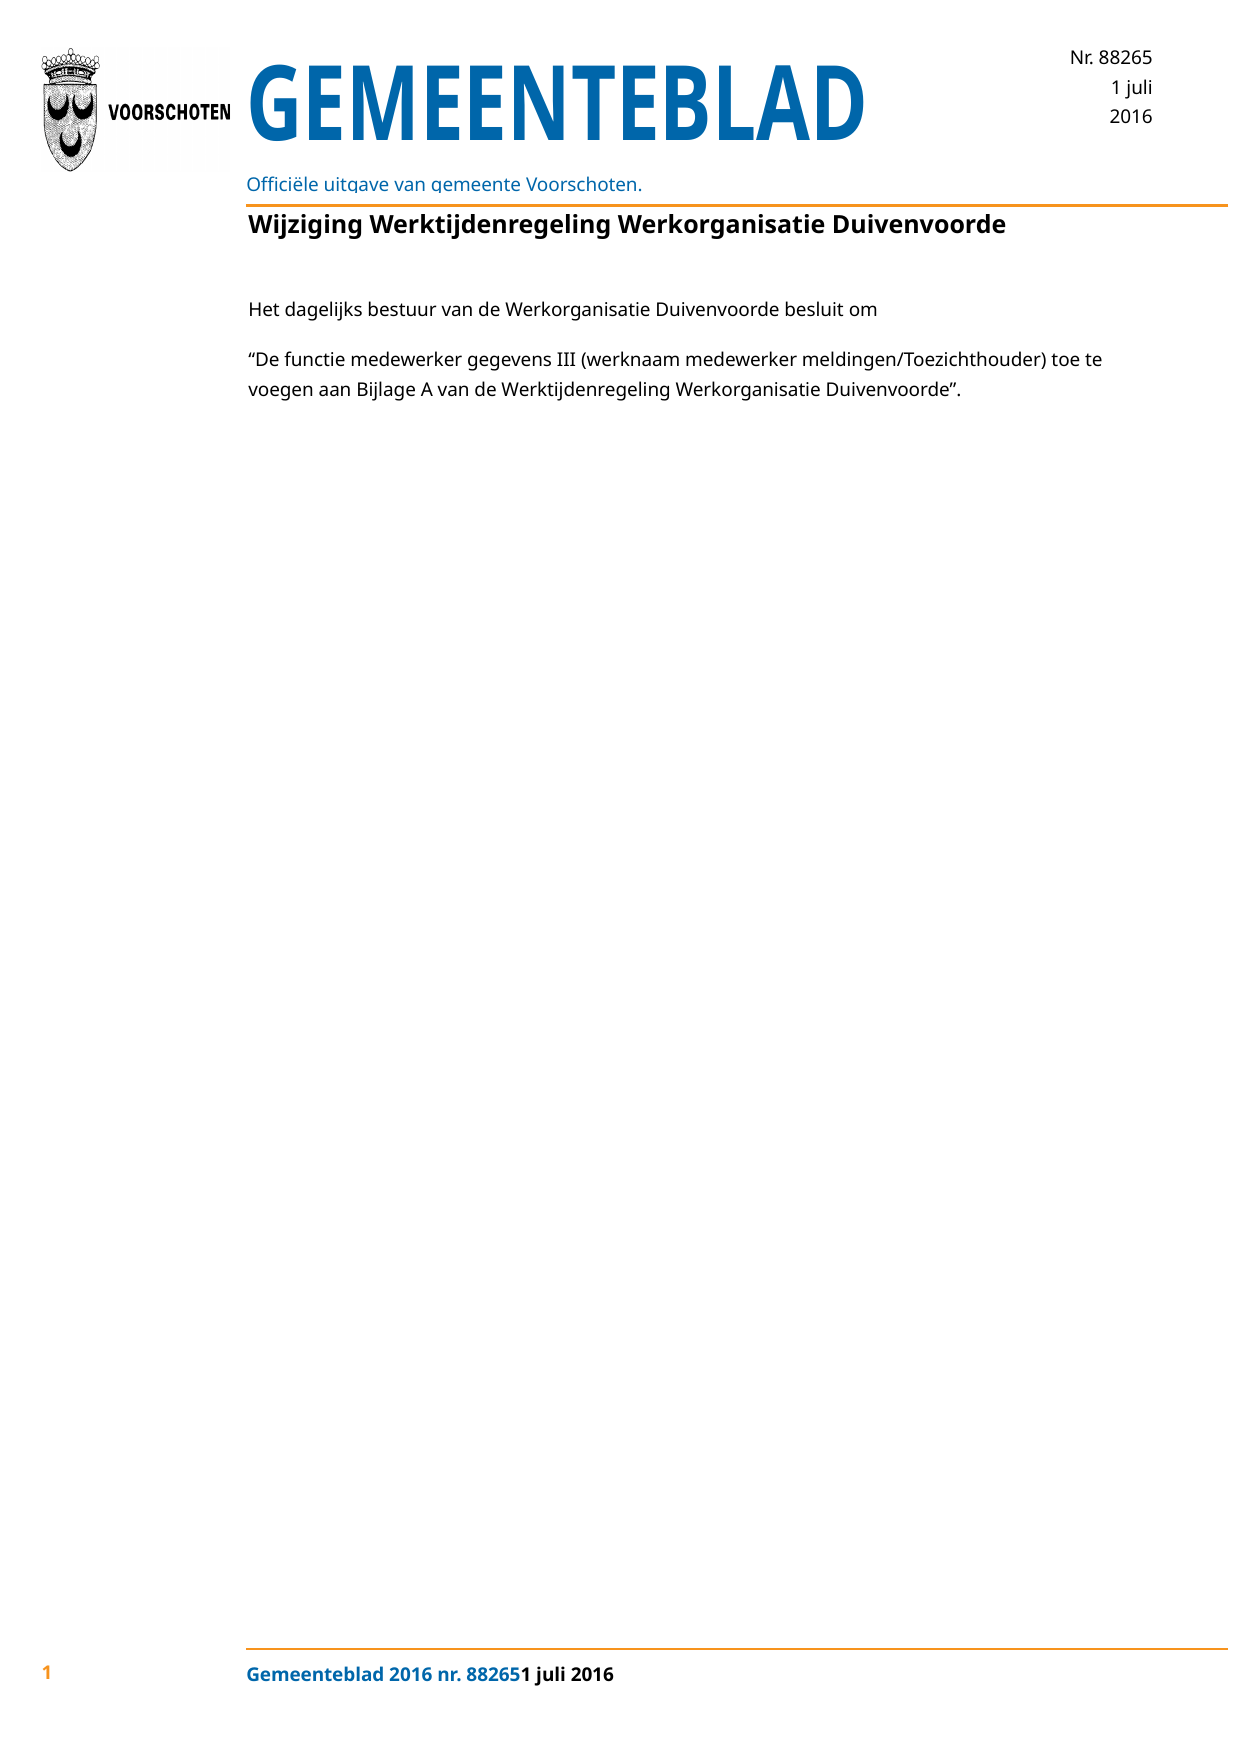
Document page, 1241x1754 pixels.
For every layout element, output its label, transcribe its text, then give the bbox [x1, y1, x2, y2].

text Het dagelijks bestuur van de Werkorganisatie Duivenvoorde besluit om [248, 296, 1152, 322]
text “De functie medewerker gegevens III (werknaam medewerker meldingen/Toezichthouder) toe te voegen aan Bijlage A van de Werktijdenregeling Werkorganisatie Duivenvoorde”. [248, 346, 1152, 402]
picture [41, 47, 231, 172]
text Wijziging Werktijdenregeling Werkorganisatie Duivenvoorde [248, 207, 1152, 241]
